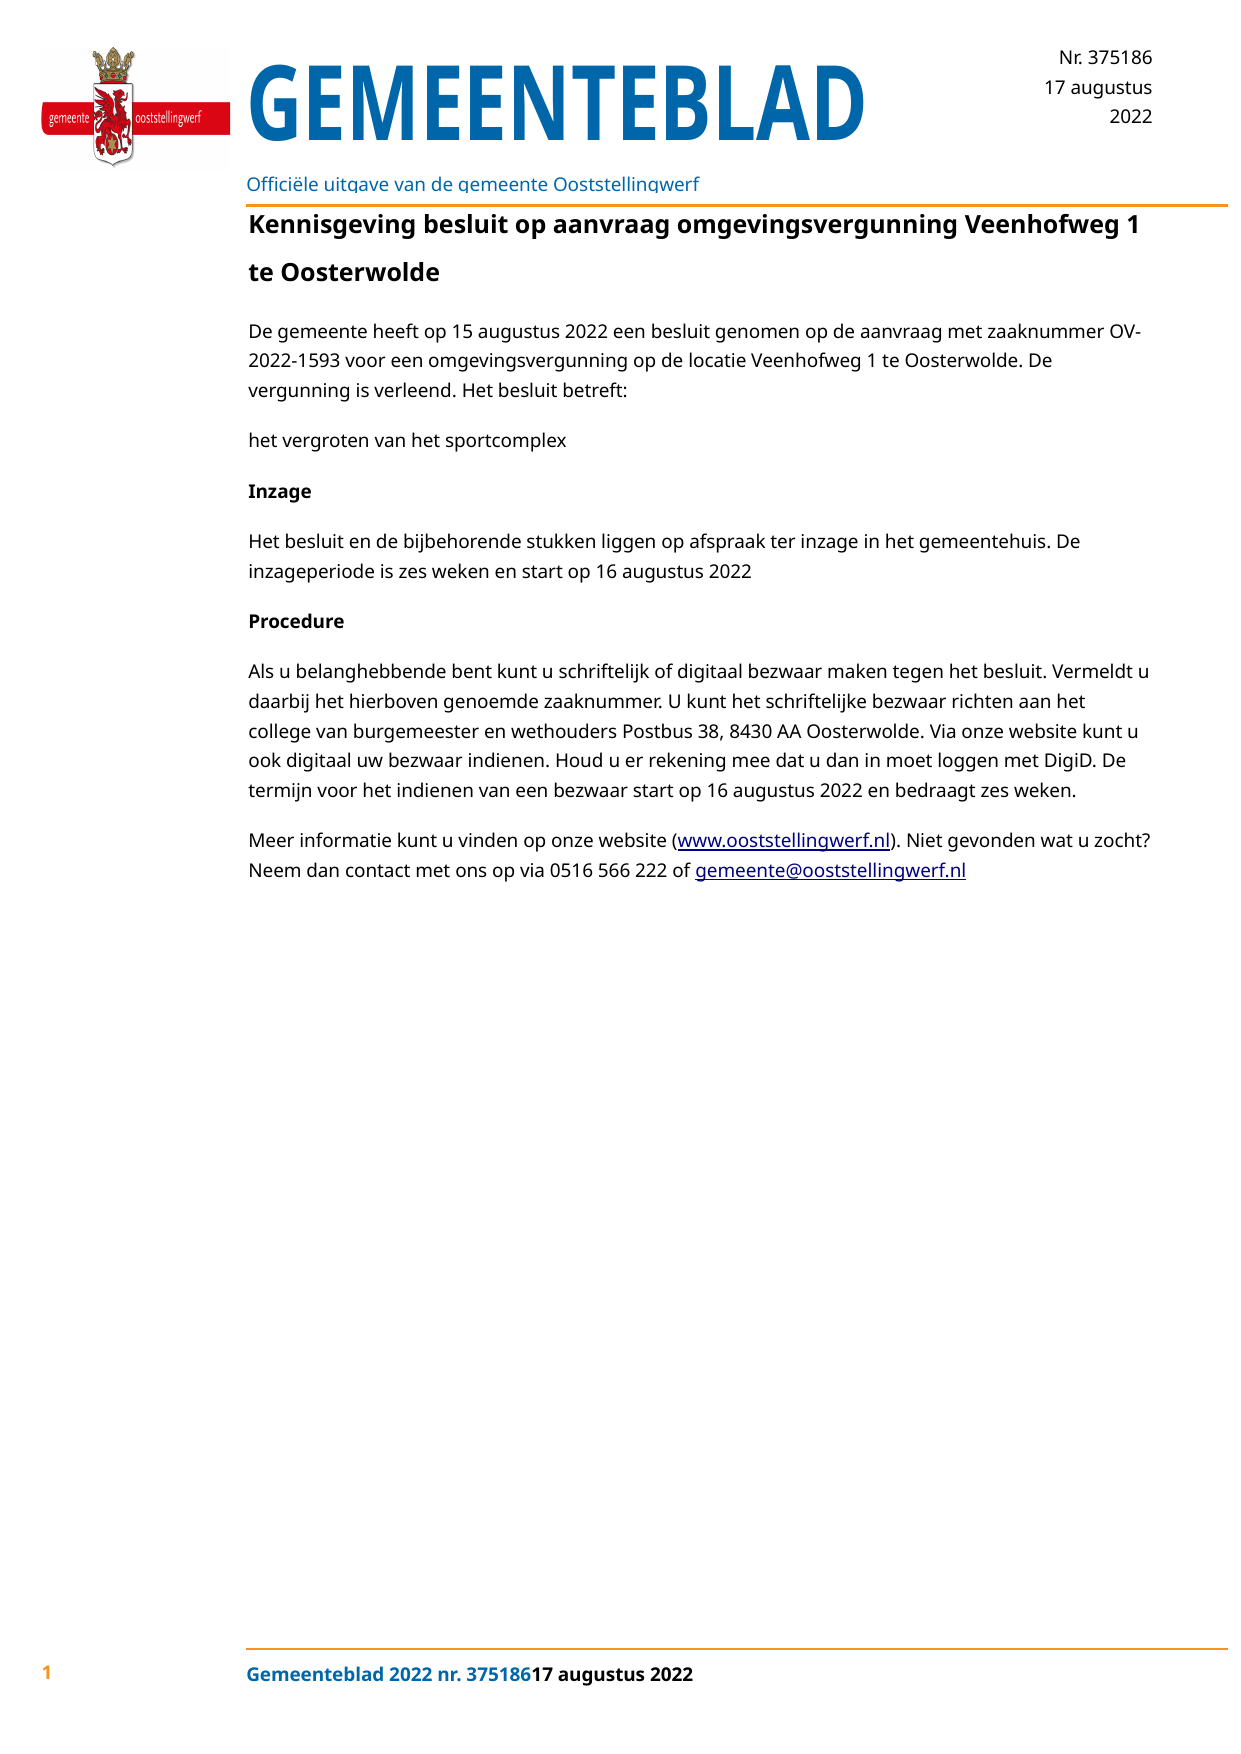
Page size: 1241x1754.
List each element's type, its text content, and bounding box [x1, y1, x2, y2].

text Kennisgeving besluit op aanvraag omgevingsvergunning Veenhofweg 1 te Oosterwolde [248, 207, 1152, 288]
picture [41, 47, 231, 172]
text Als u belanghebbende bent kunt u schriftelijk of digitaal bezwaar maken tegen het besluit. Vermeldt u daarbij het hierboven genoemde zaaknummer. U kunt het schriftelijke bezwaar richten aan het college van burgemeester en wethouders Postbus 38, 8430 AA Oosterwolde. Via onze website kunt u ook digitaal uw bezwaar indienen. Houd u er rekening mee dat u dan in moet loggen met DigiD. De termijn voor het indienen van een bezwaar start op 16 augustus 2022 en bedraagt zes weken. [248, 659, 1152, 803]
text Meer informatie kunt u vinden op onze website (www.ooststellingwerf.nl). Niet gevonden wat u zocht? Neem dan contact met ons op via 0516 566 222 of gemeente@ooststellingwerf.nl [248, 827, 1152, 883]
text het vergroten van het sportcomplex [248, 427, 1152, 453]
text Inzage [248, 478, 1152, 504]
text Het besluit en de bijbehorende stukken liggen op afspraak ter inzage in het gemeentehuis. De inzageperiode is zes weken en start op 16 augustus 2022 [248, 528, 1152, 584]
text Procedure [248, 608, 1152, 634]
text De gemeente heeft op 15 augustus 2022 een besluit genomen op de aanvraag met zaaknummer OV-2022-1593 voor een omgevingsvergunning op de locatie Veenhofweg 1 te Oosterwolde. De vergunning is verleend. Het besluit betreft: [248, 318, 1152, 403]
